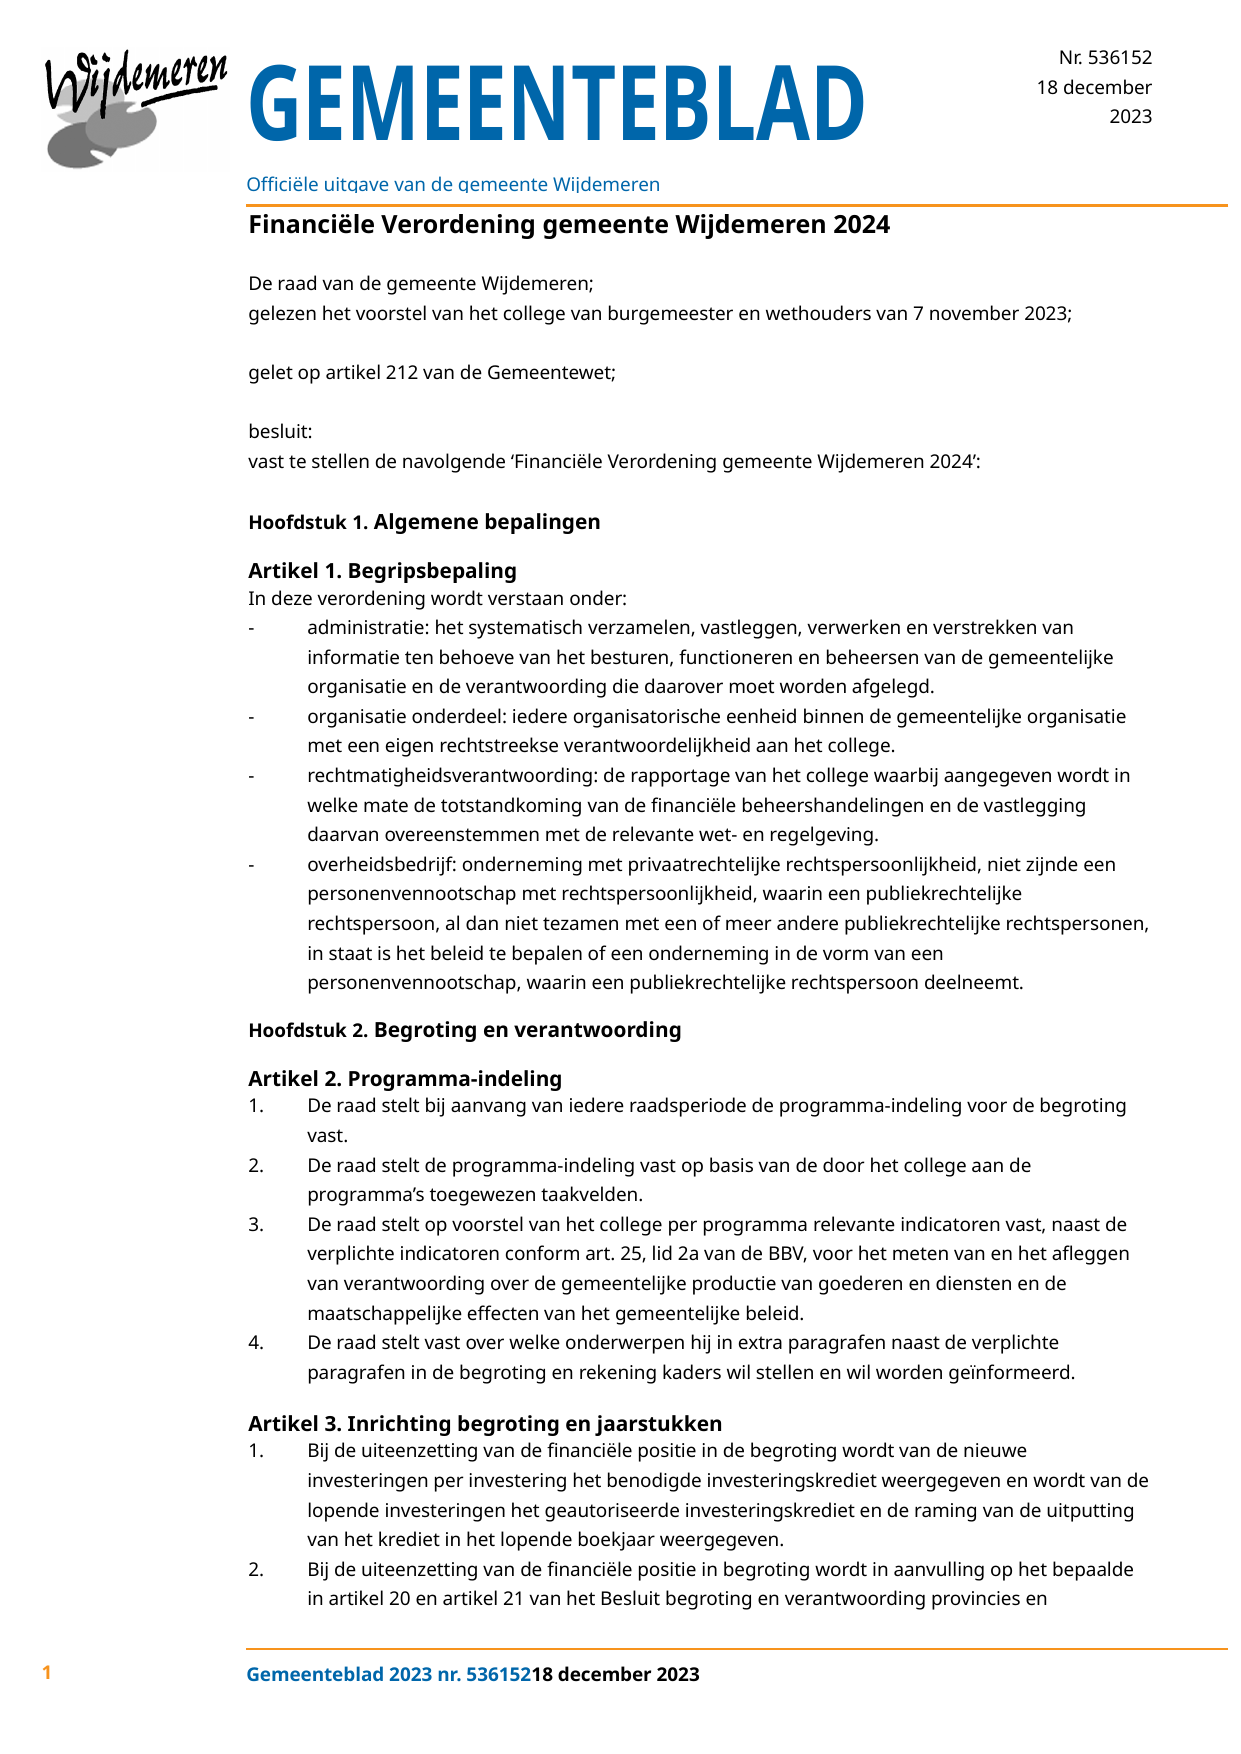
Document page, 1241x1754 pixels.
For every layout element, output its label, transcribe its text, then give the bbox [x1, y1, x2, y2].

list De raad stelt bij aanvang van iedere raadsperiode de programma-indeling voor de begroting vast. [248, 1093, 1152, 1148]
list rechtmatigheidsverantwoording: de rapportage van het college waarbij aangegeven wordt in welke mate de totstandkoming van de financiële beheershandelingen en de vastlegging daarvan overeenstemmen met de relevante wet- en regelgeving. [248, 762, 1152, 847]
text Hoofdstuk 1. Algemene bepalingen [248, 507, 1152, 535]
text besluit: [248, 418, 1152, 444]
text vast te stellen de navolgende ‘Financiële Verordening gemeente Wijdemeren 2024’: [248, 448, 1152, 473]
text gelet op artikel 212 van de Gemeentewet; [248, 359, 1152, 385]
text Artikel 1. Begripsbepaling [248, 556, 1152, 585]
list De raad stelt de programma-indeling vast op basis van de door het college aan de programma’s toegewezen taakvelden. [248, 1152, 1152, 1207]
text Artikel 3. Inrichting begroting en jaarstukken [248, 1409, 1152, 1438]
text Financiële Verordening gemeente Wijdemeren 2024 [248, 207, 1152, 241]
list De raad stelt op voorstel van het college per programma relevante indicatoren vast, naast de verplichte indicatoren conform art. 25, lid 2a van de BBV, voor het meten van en het afleggen van verantwoording over de gemeentelijke productie van goederen en diensten en de maatschappelijke effecten van het gemeentelijke beleid. [248, 1211, 1152, 1325]
picture [41, 47, 231, 172]
text In deze verordening wordt verstaan onder: [248, 585, 1152, 610]
list organisatie onderdeel: iedere organisatorische eenheid binnen de gemeentelijke organisatie met een eigen rechtstreekse verantwoordelijkheid aan het college. [248, 703, 1152, 758]
list overheidsbedrijf: onderneming met privaatrechtelijke rechtspersoonlijkheid, niet zijnde een personenvennootschap met rechtspersoonlijkheid, waarin een publiekrechtelijke rechtspersoon, al dan niet tezamen met een of meer andere publiekrechtelijke rechtspersonen, in staat is het beleid te bepalen of een onderneming in de vorm van een personenvennootschap, waarin een publiekrechtelijke rechtspersoon deelneemt. [248, 851, 1152, 995]
text Hoofdstuk 2. Begroting en verantwoording [248, 1015, 1152, 1043]
text Artikel 2. Programma-indeling [248, 1064, 1152, 1093]
text De raad van de gemeente Wijdemeren; [248, 270, 1152, 296]
list Bij de uiteenzetting van de financiële positie in de begroting wordt van de nieuwe investeringen per investering het benodigde investeringskrediet weergegeven en wordt van de lopende investeringen het geautoriseerde investeringskrediet en de raming van de uitputting van het krediet in het lopende boekjaar weergegeven. [248, 1438, 1152, 1552]
list De raad stelt vast over welke onderwerpen hij in extra paragrafen naast de verplichte paragrafen in de begroting en rekening kaders wil stellen en wil worden geïnformeerd. [248, 1329, 1152, 1384]
list Bij de uiteenzetting van de financiële positie in begroting wordt in aanvulling op het bepaalde in artikel 20 en artikel 21 van het Besluit begroting en verantwoording provincies en [248, 1556, 1152, 1611]
text gelezen het voorstel van het college van burgemeester en wethouders van 7 november 2023; [248, 300, 1152, 326]
list administratie: het systematisch verzamelen, vastleggen, verwerken en verstrekken van informatie ten behoeve van het besturen, functioneren en beheersen van de gemeentelijke organisatie en de verantwoording die daarover moet worden afgelegd. [248, 614, 1152, 699]
